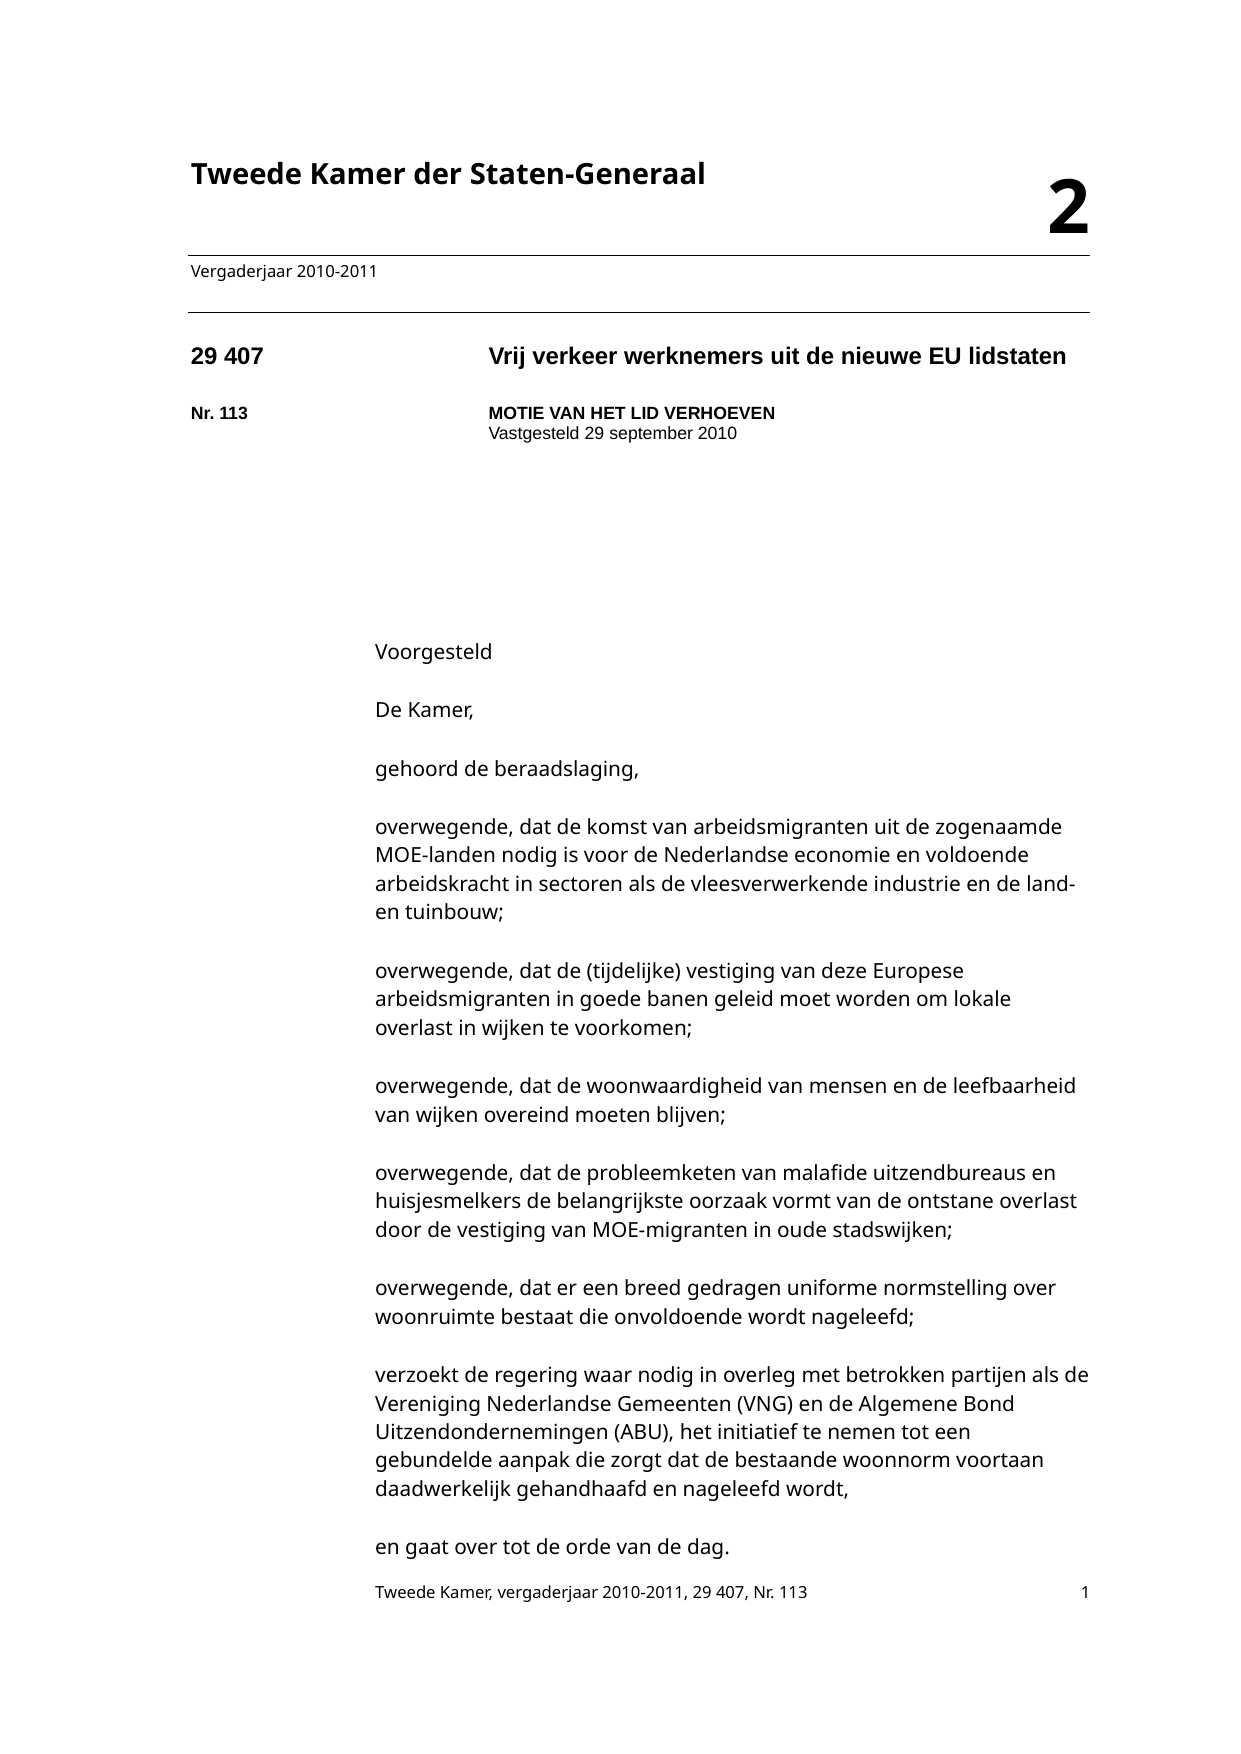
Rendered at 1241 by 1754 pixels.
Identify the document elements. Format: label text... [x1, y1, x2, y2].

text overwegende, dat er een breed gedragen uniforme normstelling over woonruimte bestaat die onvoldoende wordt nageleefd; [375, 1273, 1090, 1330]
table_header 2 [910, 150, 1090, 255]
table_cell MOTIE VAN HET LID VERHOEVEN Vastgesteld 29 september 2010 [485, 399, 1090, 518]
text gehoord de beraadslaging, [375, 754, 1090, 782]
table_cell Vergaderjaar 2010-2011 [188, 256, 485, 312]
table_cell Nr. 113 [188, 399, 485, 518]
table_cell [485, 313, 1090, 339]
table_cell [485, 256, 1090, 312]
text overwegende, dat de komst van arbeidsmigranten uit de zogenaamde MOE-landen nodig is voor de Nederlandse economie en voldoende arbeidskracht in sectoren als de vleesverwerkende industrie en de land- en tuinbouw; [375, 812, 1090, 926]
text Voorgesteld [375, 637, 1090, 665]
table_cell Vrij verkeer werknemers uit de nieuwe EU lidstaten [485, 339, 1090, 399]
table_cell 29 407 [188, 339, 485, 399]
text overwegende, dat de probleemketen van malafide uitzendbureaus en huisjesmelkers de belangrijkste oorzaak vormt van de ontstane overlast door de vestiging van MOE-migranten in oude stadswijken; [375, 1158, 1090, 1243]
table_header Tweede Kamer der Staten-Generaal [188, 150, 909, 255]
text verzoekt de regering waar nodig in overleg met betrokken partijen als de Vereniging Nederlandse Gemeenten (VNG) en de Algemene Bond Uitzendondernemingen (ABU), het initiatief te nemen tot een gebundelde aanpak die zorgt dat de bestaande woonnorm voortaan daadwerkelijk gehandhaafd en nageleefd wordt, [375, 1360, 1090, 1502]
text De Kamer, [375, 695, 1090, 724]
text en gaat over tot de orde van de dag. [375, 1532, 1090, 1561]
text overwegende, dat de woonwaardigheid van mensen en de leefbaarheid van wijken overeind moeten blijven; [375, 1071, 1090, 1128]
table_cell [188, 313, 485, 339]
text overwegende, dat de (tijdelijke) vestiging van deze Europese arbeidsmigranten in goede banen geleid moet worden om lokale overlast in wijken te voorkomen; [375, 956, 1090, 1041]
